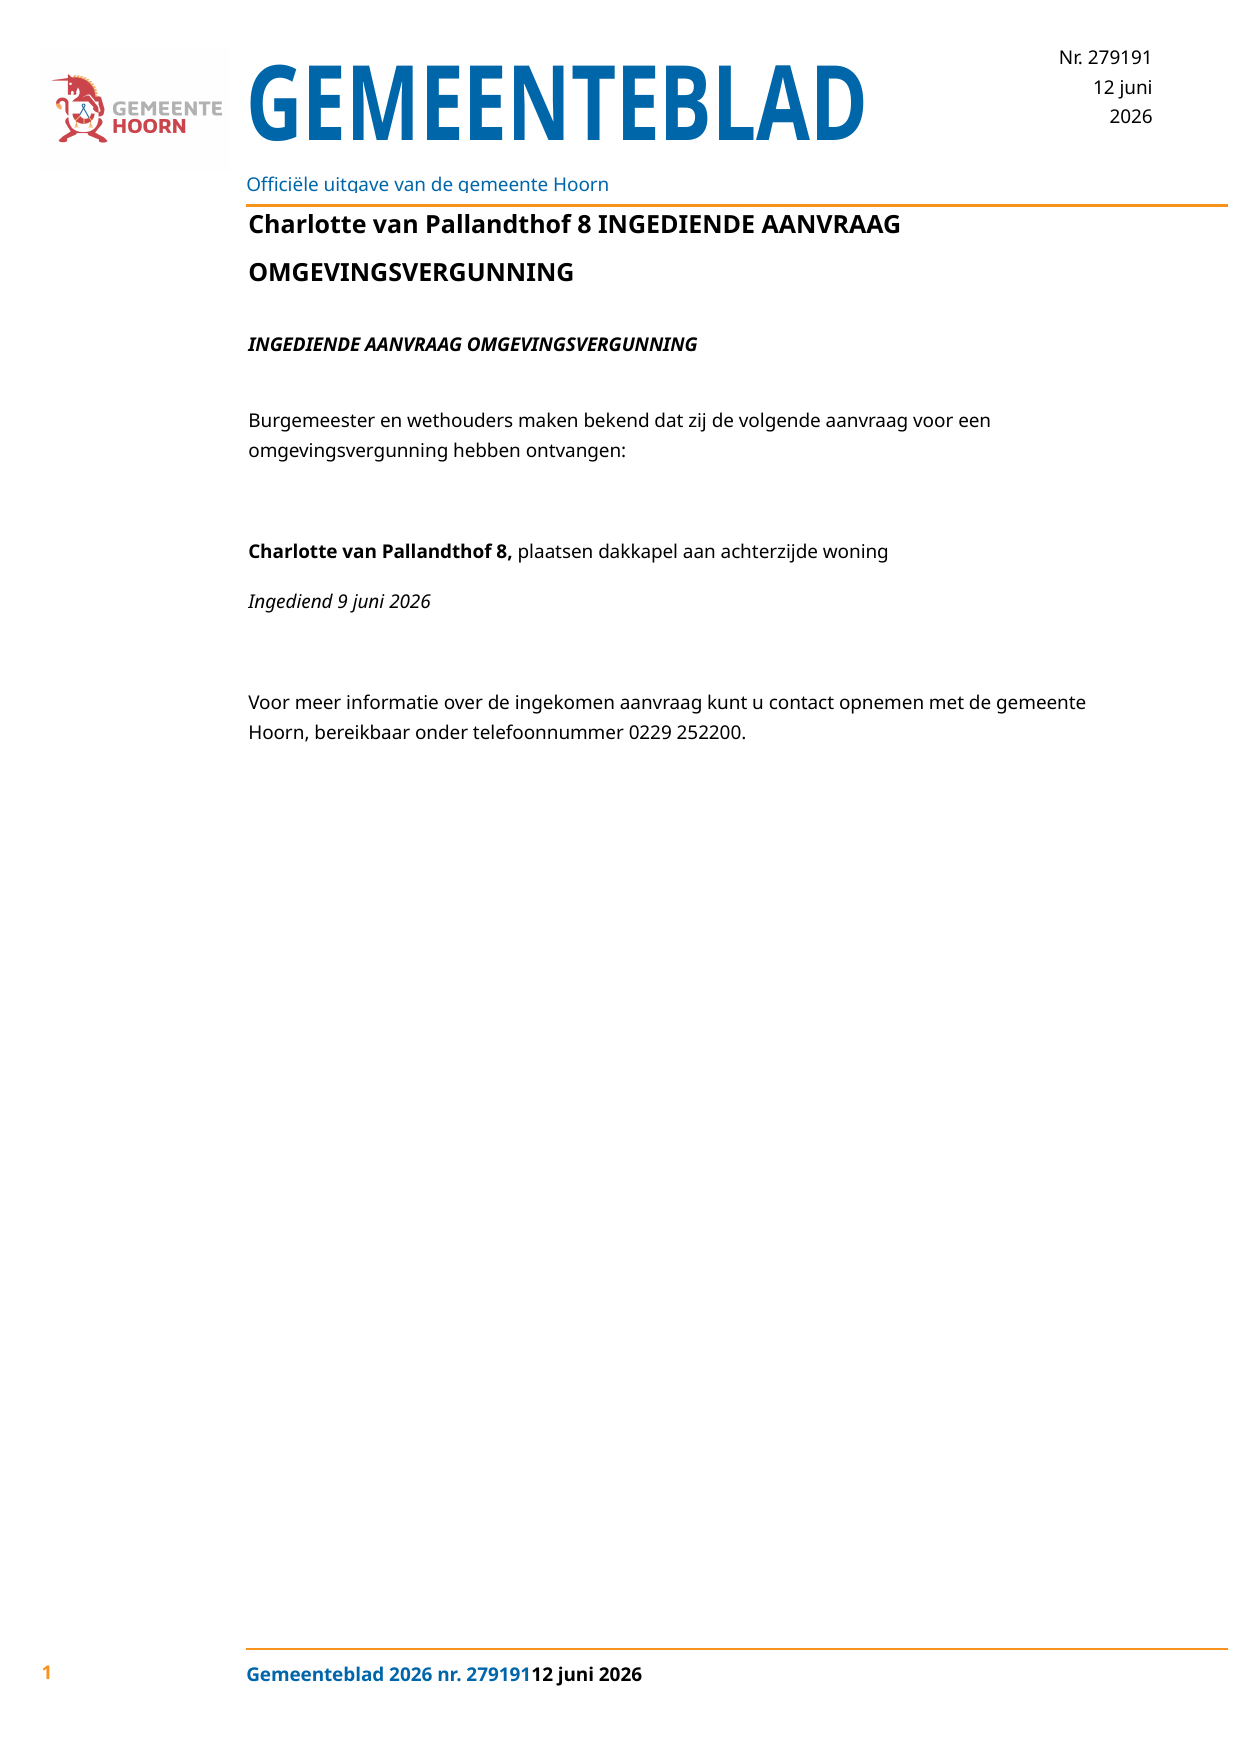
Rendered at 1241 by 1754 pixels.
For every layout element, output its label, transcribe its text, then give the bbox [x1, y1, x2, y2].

text Burgemeester en wethouders maken bekend dat zij de volgende aanvraag voor een omgevingsvergunning hebben ontvangen: [248, 408, 1152, 463]
picture [41, 47, 231, 172]
text Ingediend 9 juni 2026 [248, 588, 1152, 614]
text Charlotte van Pallandthof 8 INGEDIENDE AANVRAAG OMGEVINGSVERGUNNING [248, 207, 1152, 288]
text Voor meer informatie over de ingekomen aanvraag kunt u contact opnemen met de gemeente Hoorn, bereikbaar onder telefoonnummer 0229 252200. [248, 689, 1152, 744]
text Charlotte van Pallandthof 8, plaatsen dakkapel aan achterzijde woning [248, 538, 1152, 564]
text INGEDIENDE AANVRAAG OMGEVINGSVERGUNNING [248, 331, 1152, 357]
